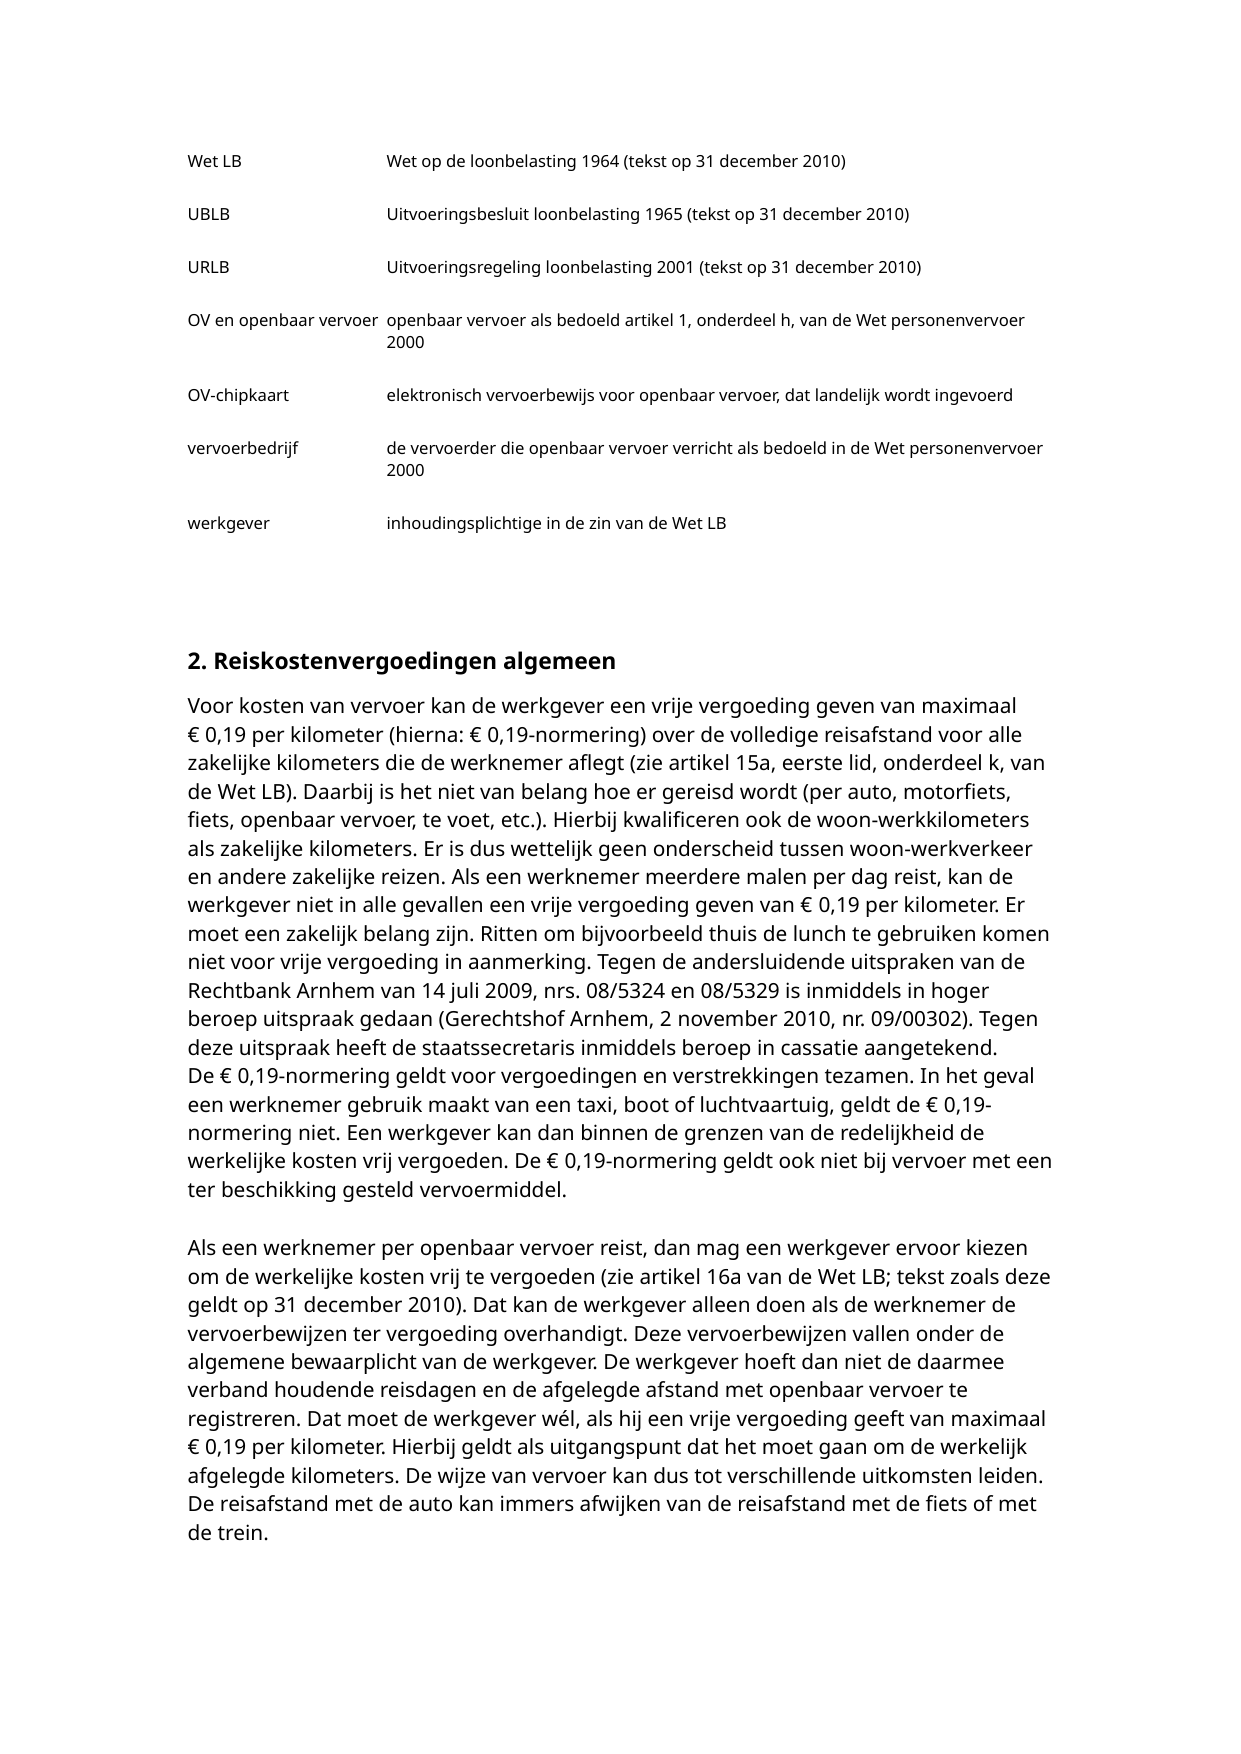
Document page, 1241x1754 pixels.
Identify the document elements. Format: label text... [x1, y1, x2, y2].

table_cell openbaar vervoer als bedoeld artikel 1, onderdeel h, van de Wet personenvervoer 2000 [386, 308, 1053, 383]
table_cell Wet LB [188, 150, 386, 203]
table_cell inhoudingsplichtige in de zin van de Wet LB [386, 512, 1053, 564]
table_cell OV en openbaar vervoer [188, 308, 386, 383]
table_cell OV-chipkaart [188, 384, 386, 436]
table_cell Wet op de loonbelasting 1964 (tekst op 31 december 2010) [386, 150, 1053, 203]
table_cell Uitvoeringsbesluit loonbelasting 1965 (tekst op 31 december 2010) [386, 203, 1053, 255]
table_cell Uitvoeringsregeling loonbelasting 2001 (tekst op 31 december 2010) [386, 255, 1053, 308]
text Voor kosten van vervoer kan de werkgever een vrije vergoeding geven van maximaal € 0,19 per kilometer (hierna: € 0,19-normering) over de volledige reisafstand voor alle zakelijke kilometers die de werknemer aflegt (zie artikel 15a, eerste lid, onderdeel k, van de Wet LB). Daarbij is het niet van belang hoe er gereisd wordt (per auto, motorfiets, fiets, openbaar vervoer, te voet, etc.). Hierbij kwalificeren ook de woon-werkkilometers als zakelijke kilometers. Er is dus wettelijk geen onderscheid tussen woon-werkverkeer en andere zakelijke reizen. Als een werknemer meerdere malen per dag reist, kan de werkgever niet in alle gevallen een vrije vergoeding geven van € 0,19 per kilometer. Er moet een zakelijk belang zijn. Ritten om bijvoorbeeld thuis de lunch te gebruiken komen niet voor vrije vergoeding in aanmerking. Tegen de andersluidende uitspraken van de Rechtbank Arnhem van 14 juli 2009, nrs. 08/5324 en 08/5329 is inmiddels in hoger beroep uitspraak gedaan (Gerechtshof Arnhem, 2 november 2010, nr. 09/00302). Tegen deze uitspraak heeft de staatssecretaris inmiddels beroep in cassatie aangetekend. [187, 692, 1053, 1061]
table_cell vervoerbedrijf [188, 436, 386, 512]
table_cell URLB [188, 255, 386, 308]
table_cell werkgever [188, 512, 386, 564]
table_cell elektronisch vervoerbewijs voor openbaar vervoer, dat landelijk wordt ingevoerd [386, 384, 1053, 436]
subtitle 2. Reiskostenvergoedingen algemeen [187, 645, 1053, 677]
text De € 0,19-normering geldt voor vergoedingen en verstrekkingen tezamen. In het geval een werknemer gebruik maakt van een taxi, boot of luchtvaartuig, geldt de € 0,19-normering niet. Een werkgever kan dan binnen de grenzen van de redelijkheid de werkelijke kosten vrij vergoeden. De € 0,19-normering geldt ook niet bij vervoer met een ter beschikking gesteld vervoermiddel. [187, 1061, 1053, 1203]
text Als een werknemer per openbaar vervoer reist, dan mag een werkgever ervoor kiezen om de werkelijke kosten vrij te vergoeden (zie artikel 16a van de Wet LB; tekst zoals deze geldt op 31 december 2010). Dat kan de werkgever alleen doen als de werknemer de vervoerbewijzen ter vergoeding overhandigt. Deze vervoerbewijzen vallen onder de algemene bewaarplicht van de werkgever. De werkgever hoeft dan niet de daarmee verband houdende reisdagen en de afgelegde afstand met openbaar vervoer te registreren. Dat moet de werkgever wél, als hij een vrije vergoeding geeft van maximaal € 0,19 per kilometer. Hierbij geldt als uitgangspunt dat het moet gaan om de werkelijk afgelegde kilometers. De wijze van vervoer kan dus tot verschillende uitkomsten leiden. De reisafstand met de auto kan immers afwijken van de reisafstand met de fiets of met de trein. [187, 1233, 1053, 1546]
table_cell de vervoerder die openbaar vervoer verricht als bedoeld in de Wet personenvervoer 2000 [386, 436, 1053, 512]
table_cell UBLB [188, 203, 386, 255]
